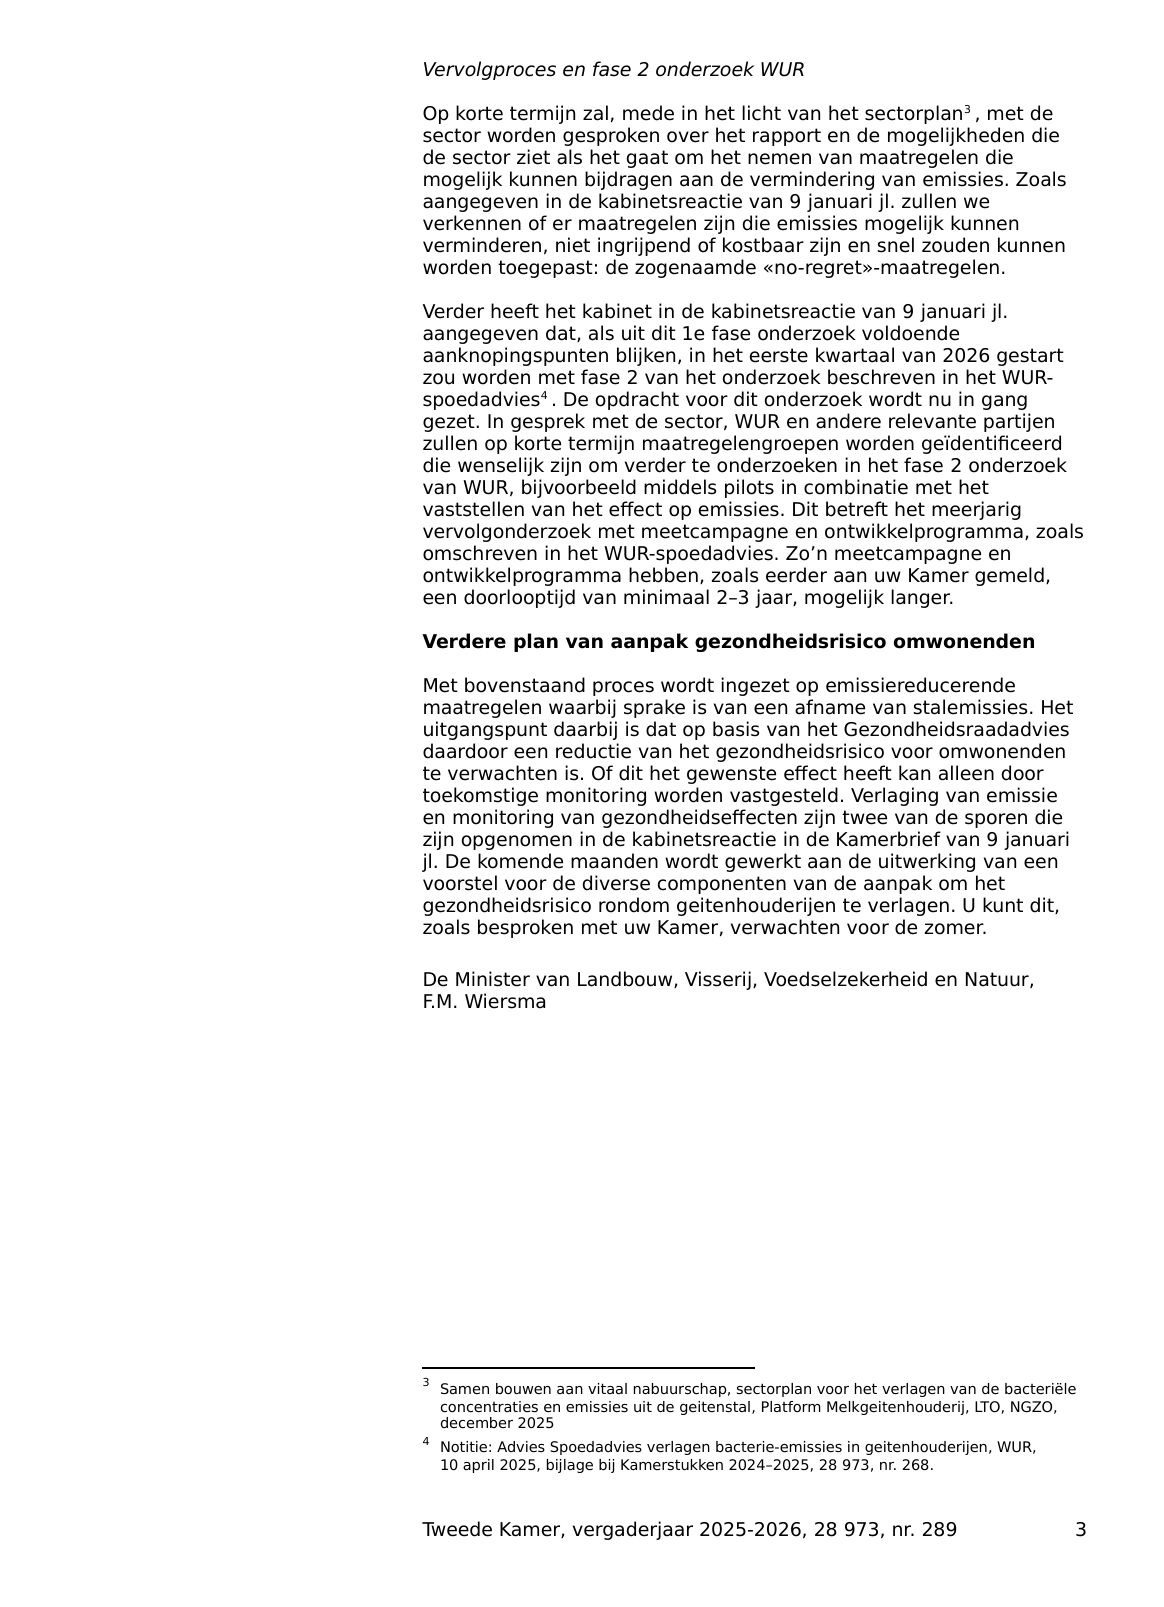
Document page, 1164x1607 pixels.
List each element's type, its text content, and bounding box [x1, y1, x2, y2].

text Met bovenstaand proces wordt ingezet op emissiereducerende maatregelen waarbij sprake is van een afname van stalemissies. Het uitgangspunt daarbij is dat op basis van het Gezondheidsraadadvies daardoor een reductie van het gezondheidsrisico voor omwonenden te verwachten is. Of dit het gewenste effect heeft kan alleen door toekomstige monitoring worden vastgesteld. Verlaging van emissie en monitoring van gezondheidseffecten zijn twee van de sporen die zijn opgenomen in de kabinetsreactie in de Kamerbrief van 9 januari jl. De komende maanden wordt gewerkt aan de uitwerking van een voorstel voor de diverse componenten van de aanpak om het gezondheidsrisico rondom geitenhouderijen te verlagen. U kunt dit, zoals besproken met uw Kamer, verwachten voor de zomer. [422, 675, 1087, 939]
text De Minister van Landbouw, Visserij, Voedselzekerheid en Natuur, F.M. Wiersma [422, 969, 1087, 1013]
subtitle Vervolgproces en fase 2 onderzoek WUR [422, 59, 1087, 81]
text Op korte termijn zal, mede in het licht van het sectorplan, met de sector worden gesproken over het rapport en de mogelijkheden die de sector ziet als het gaat om het nemen van maatregelen die mogelijk kunnen bijdragen aan de vermindering van emissies. Zoals aangegeven in de kabinetsreactie van 9 januari jl. zullen we verkennen of er maatregelen zijn die emissies mogelijk kunnen verminderen, niet ingrijpend of kostbaar zijn en snel zouden kunnen worden toegepast: de zogenaamde «no-regret»-maatregelen. [422, 103, 1087, 279]
text Notitie: Advies Spoedadvies verlagen bacterie-emissies in geitenhouderijen, WUR, 10 april 2025, bijlage bij Kamerstukken 2024–2025, 28 973, nr. 268. [422, 1435, 1087, 1474]
subtitle Verdere plan van aanpak gezondheidsrisico omwonenden [422, 631, 1087, 653]
text Samen bouwen aan vitaal nabuurschap, sectorplan voor het verlagen van de bacteriële concentraties en emissies uit de geitenstal, Platform Melkgeitenhouderij, LTO, NGZO, december 2025 [422, 1377, 1087, 1432]
text Verder heeft het kabinet in de kabinetsreactie van 9 januari jl. aangegeven dat, als uit dit 1e fase onderzoek voldoende aanknopingspunten blijken, in het eerste kwartaal van 2026 gestart zou worden met fase 2 van het onderzoek beschreven in het WUR-spoedadvies. De opdracht voor dit onderzoek wordt nu in gang gezet. In gesprek met de sector, WUR en andere relevante partijen zullen op korte termijn maatregelengroepen worden geïdentificeerd die wenselijk zijn om verder te onderzoeken in het fase 2 onderzoek van WUR, bijvoorbeeld middels pilots in combinatie met het vaststellen van het effect op emissies. Dit betreft het meerjarig vervolgonderzoek met meetcampagne en ontwikkelprogramma, zoals omschreven in het WUR-spoedadvies. Zo’n meetcampagne en ontwikkelprogramma hebben, zoals eerder aan uw Kamer gemeld, een doorlooptijd van minimaal 2–3 jaar, mogelijk langer. [422, 301, 1087, 609]
